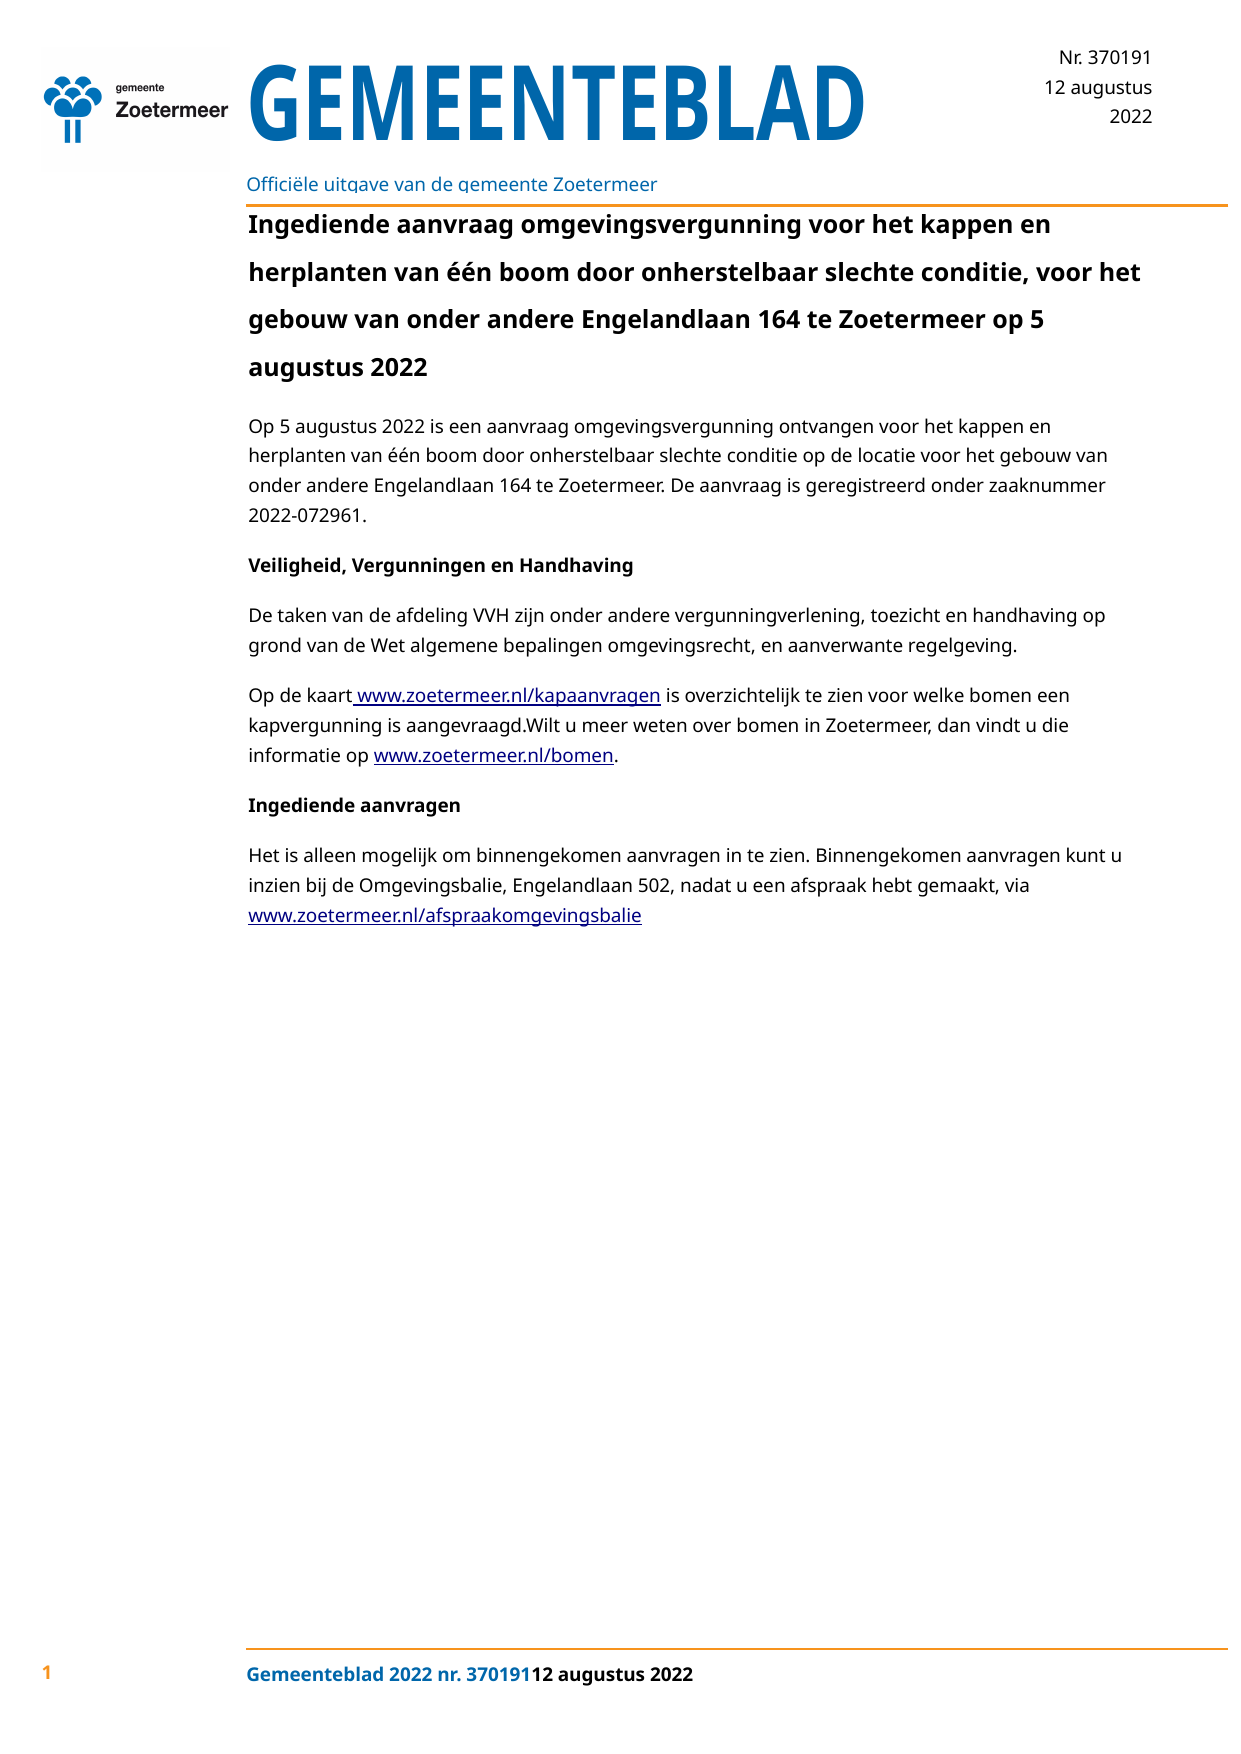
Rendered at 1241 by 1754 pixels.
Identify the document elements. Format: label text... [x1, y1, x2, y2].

text Veiligheid, Vergunningen en Handhaving [248, 552, 1152, 578]
text Op 5 augustus 2022 is een aanvraag omgevingsvergunning ontvangen voor het kappen en herplanten van één boom door onherstelbaar slechte conditie op de locatie voor het gebouw van onder andere Engelandlaan 164 te Zoetermeer. De aanvraag is geregistreerd onder zaaknummer 2022-072961. [248, 413, 1152, 528]
text Het is alleen mogelijk om binnengekomen aanvragen in te zien. Binnengekomen aanvragen kunt u inzien bij de Omgevingsbalie, Engelandlaan 502, nadat u een afspraak hebt gemaakt, via www.zoetermeer.nl/afspraakomgevingsbalie [248, 843, 1152, 928]
picture [41, 47, 231, 172]
text Op de kaart www.zoetermeer.nl/kapaanvragen is overzichtelijk te zien voor welke bomen een kapvergunning is aangevraagd.Wilt u meer weten over bomen in Zoetermeer, dan vindt u die informatie op www.zoetermeer.nl/bomen. [248, 683, 1152, 768]
text De taken van de afdeling VVH zijn onder andere vergunningverlening, toezicht en handhaving op grond van de Wet algemene bepalingen omgevingsrecht, en aanverwante regelgeving. [248, 603, 1152, 658]
text Ingediende aanvraag omgevingsvergunning voor het kappen en herplanten van één boom door onherstelbaar slechte conditie, voor het gebouw van onder andere Engelandlaan 164 te Zoetermeer op 5 augustus 2022 [248, 207, 1152, 384]
text Ingediende aanvragen [248, 792, 1152, 818]
